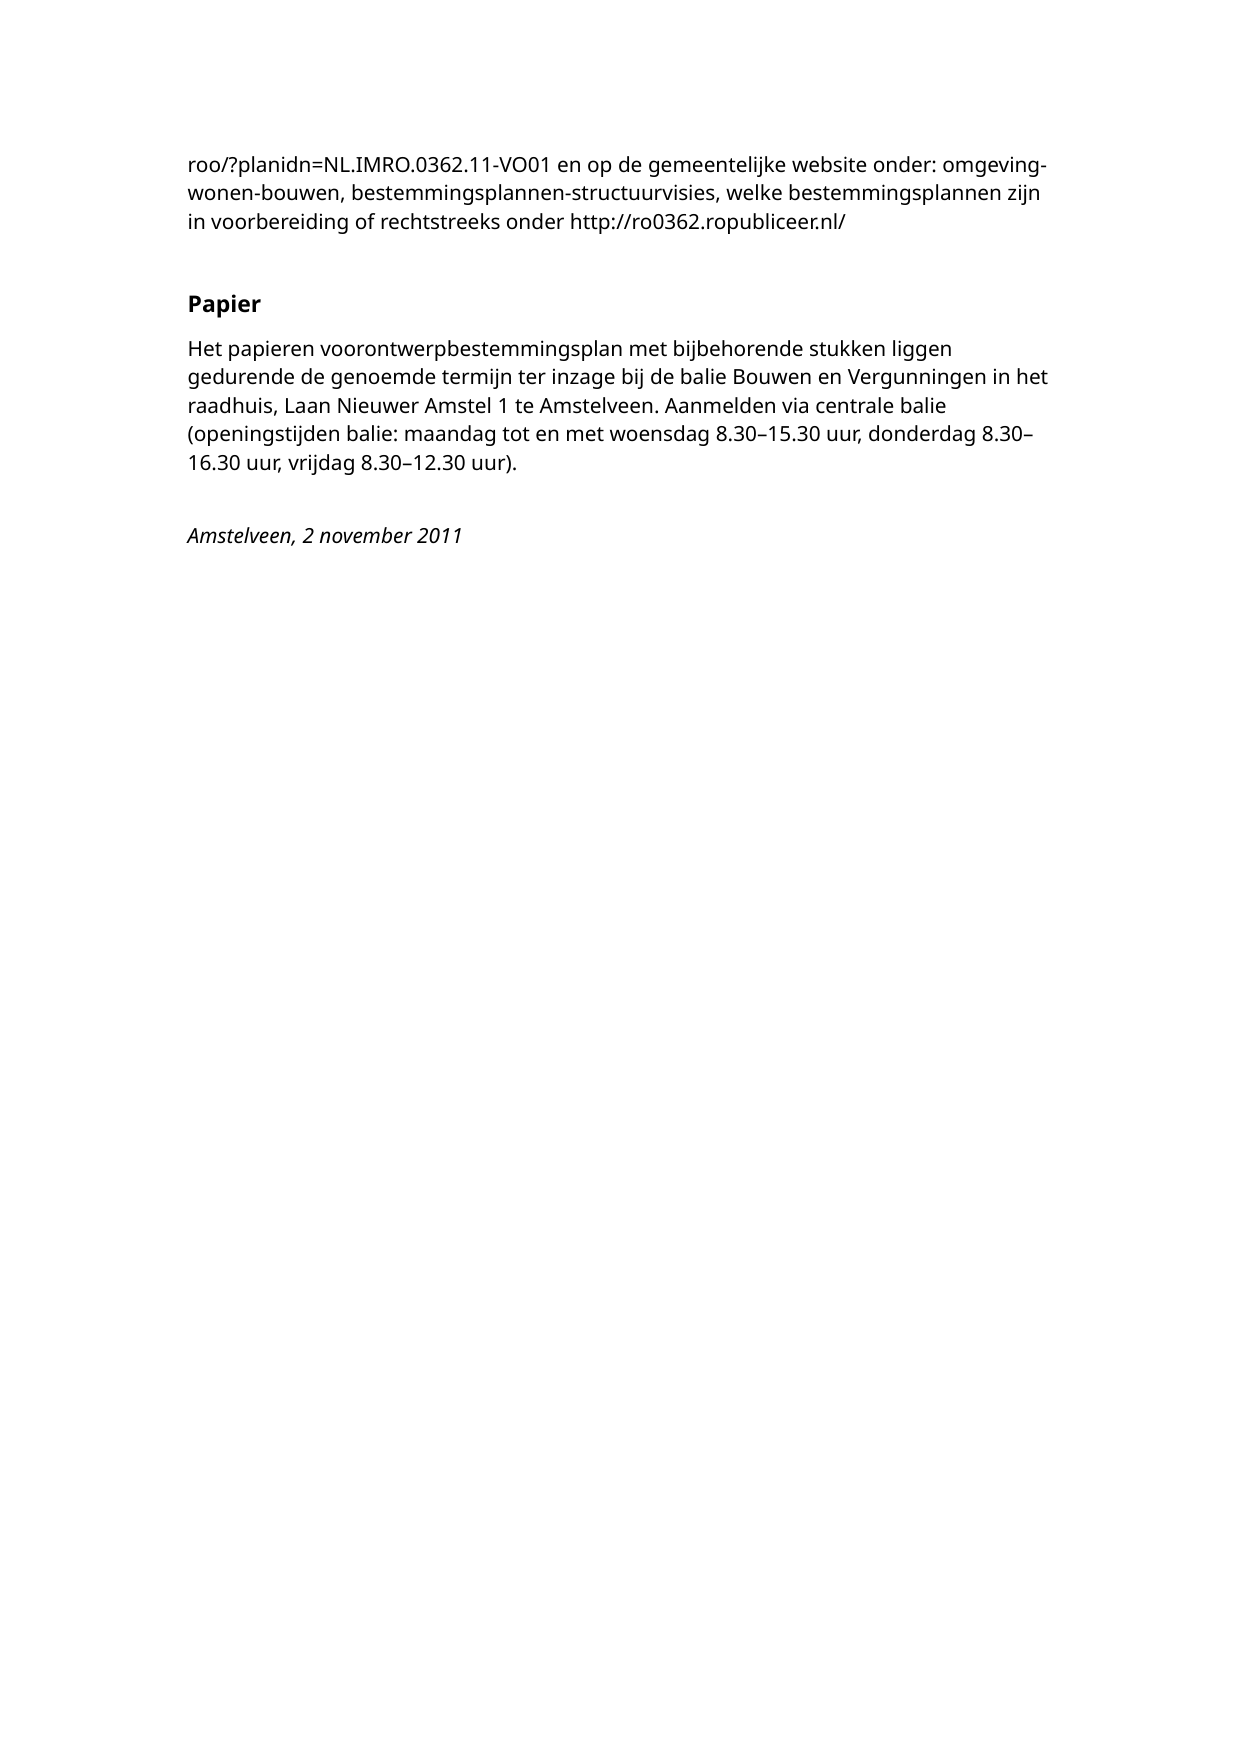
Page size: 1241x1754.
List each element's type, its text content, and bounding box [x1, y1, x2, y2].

text Het papieren voorontwerpbestemmingsplan met bijbehorende stukken liggen gedurende de genoemde termijn ter inzage bij de balie Bouwen en Vergunningen in het raadhuis, Laan Nieuwer Amstel 1 te Amstelveen. Aanmelden via centrale balie (openingstijden balie: maandag tot en met woensdag 8.30–15.30 uur, donderdag 8.30–16.30 uur, vrijdag 8.30–12.30 uur). [187, 334, 1053, 476]
text Amstelveen, 2 november 2011 [187, 521, 1053, 550]
subtitle Papier [187, 288, 1053, 319]
text roo/?planidn=NL.IMRO.0362.11-VO01 en op de gemeentelijke website onder: omgeving-wonen-bouwen, bestemmingsplannen-structuurvisies, welke bestemmingsplannen zijn in voorbereiding of rechtstreeks onder http://ro0362.ropubliceer.nl/ [187, 150, 1053, 235]
